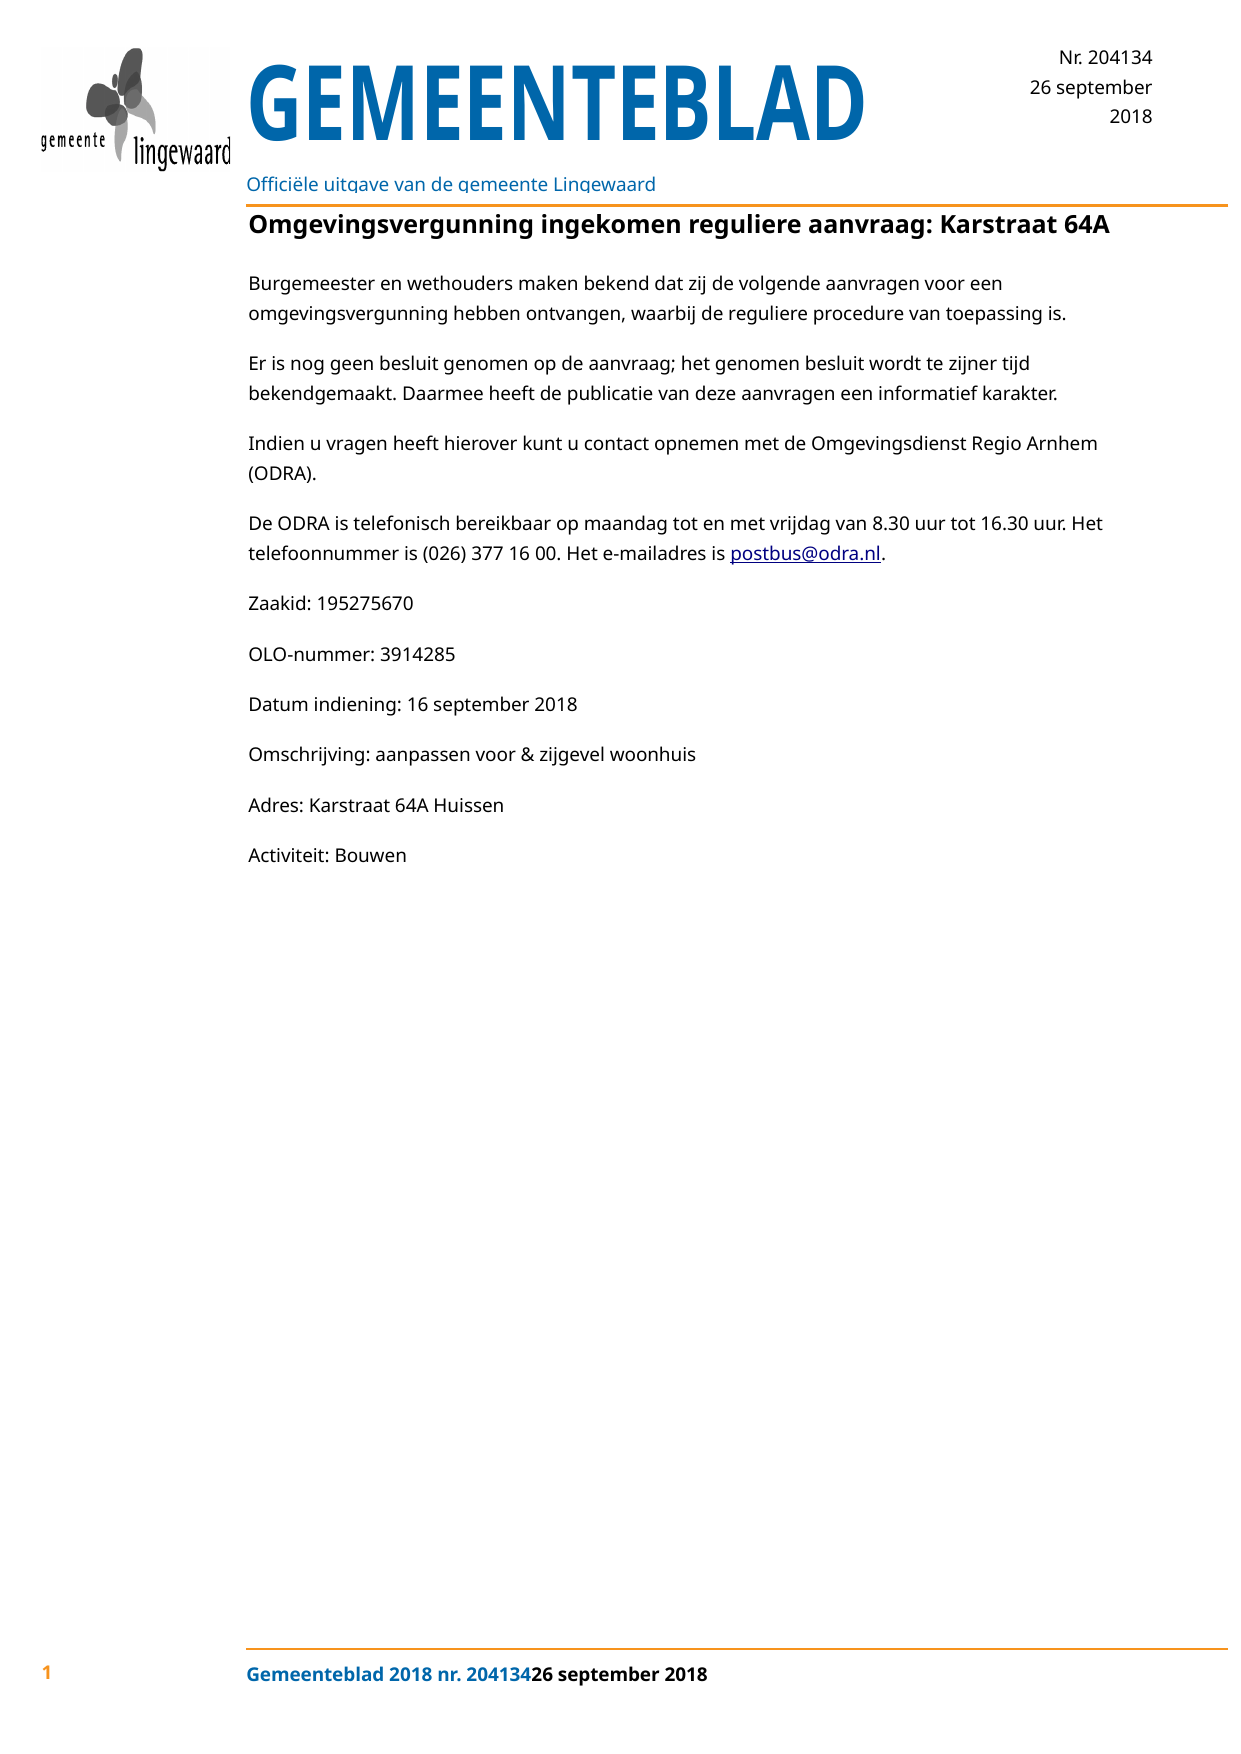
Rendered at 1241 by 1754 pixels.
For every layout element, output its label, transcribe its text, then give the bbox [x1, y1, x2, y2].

text OLO-nummer: 3914285 [248, 641, 1152, 666]
text Burgemeester en wethouders maken bekend dat zij de volgende aanvragen voor een omgevingsvergunning hebben ontvangen, waarbij de reguliere procedure van toepassing is. [248, 270, 1152, 326]
text Omgevingsvergunning ingekomen reguliere aanvraag: Karstraat 64A [248, 207, 1152, 241]
text Adres: Karstraat 64A Huissen [248, 792, 1152, 818]
text Activiteit: Bouwen [248, 842, 1152, 868]
picture [41, 47, 231, 172]
text De ODRA is telefonisch bereikbaar op maandag tot en met vrijdag van 8.30 uur tot 16.30 uur. Het telefoonnummer is (026) 377 16 00. Het e-mailadres is postbus@odra.nl. [248, 510, 1152, 566]
text Indien u vragen heeft hierover kunt u contact opnemen met de Omgevingsdienst Regio Arnhem (ODRA). [248, 430, 1152, 486]
text Zaakid: 195275670 [248, 590, 1152, 616]
text Omschrijving: aanpassen voor & zijgevel woonhuis [248, 742, 1152, 767]
text Er is nog geen besluit genomen op de aanvraag; het genomen besluit wordt te zijner tijd bekendgemaakt. Daarmee heeft de publicatie van deze aanvragen een informatief karakter. [248, 350, 1152, 406]
text Datum indiening: 16 september 2018 [248, 691, 1152, 717]
